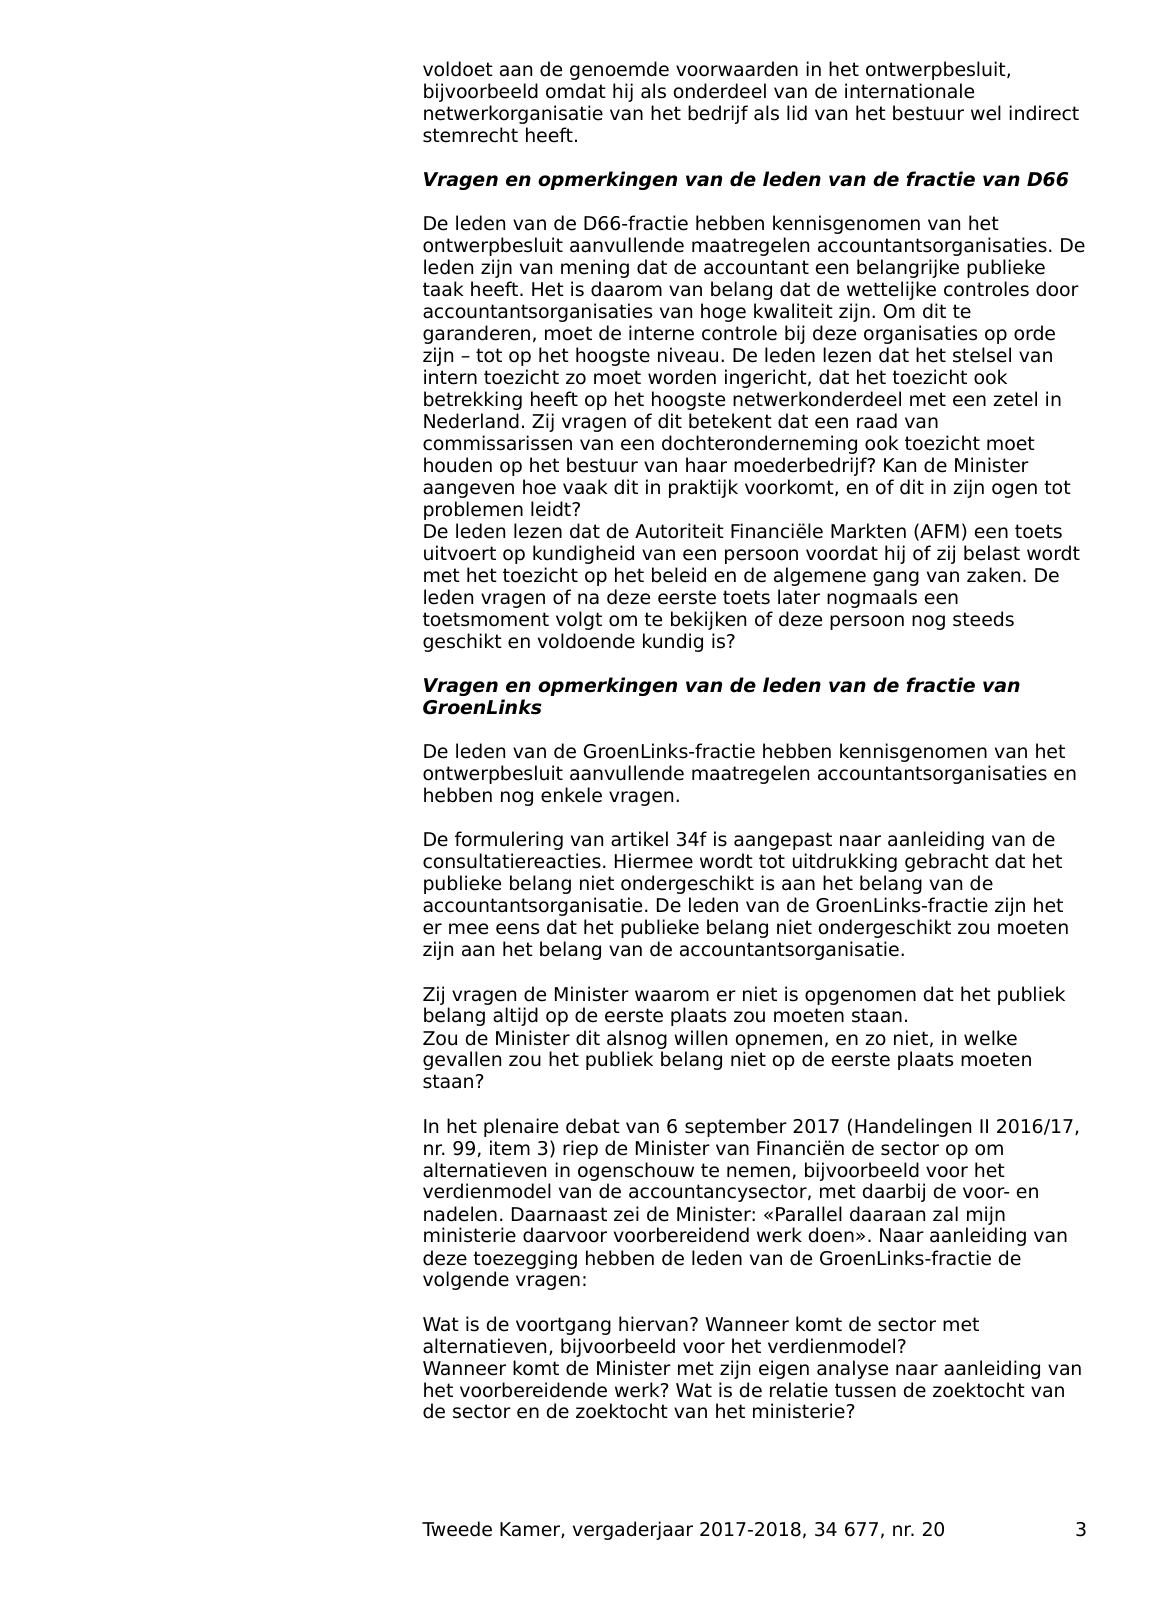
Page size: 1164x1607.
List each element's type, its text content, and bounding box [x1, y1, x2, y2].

text voldoet aan de genoemde voorwaarden in het ontwerpbesluit, bijvoorbeeld omdat hij als onderdeel van de internationale netwerkorganisatie van het bedrijf als lid van het bestuur wel indirect stemrecht heeft. [422, 59, 1087, 147]
text In het plenaire debat van 6 september 2017 (Handelingen II 2016/17, nr. 99, item 3) riep de Minister van Financiën de sector op om alternatieven in ogenschouw te nemen, bijvoorbeeld voor het verdienmodel van de accountancysector, met daarbij de voor- en nadelen. Daarnaast zei de Minister: «Parallel daaraan zal mijn ministerie daarvoor voorbereidend werk doen». Naar aanleiding van deze toezegging hebben de leden van de GroenLinks-fractie de volgende vragen: [422, 1116, 1087, 1291]
text Wat is de voortgang hiervan? Wanneer komt de sector met alternatieven, bijvoorbeeld voor het verdienmodel? [422, 1313, 1087, 1357]
text Wanneer komt de Minister met zijn eigen analyse naar aanleiding van het voorbereidende werk? Wat is de relatie tussen de zoektocht van de sector en de zoektocht van het ministerie? [422, 1357, 1087, 1423]
text De leden van de GroenLinks-fractie hebben kennisgenomen van het ontwerpbesluit aanvullende maatregelen accountantsorganisaties en hebben nog enkele vragen. [422, 741, 1087, 807]
text De formulering van artikel 34f is aangepast naar aanleiding van de consultatiereacties. Hiermee wordt tot uitdrukking gebracht dat het publieke belang niet ondergeschikt is aan het belang van de accountantsorganisatie. De leden van de GroenLinks-fractie zijn het er mee eens dat het publieke belang niet ondergeschikt zou moeten zijn aan het belang van de accountantsorganisatie. [422, 829, 1087, 961]
text Zou de Minister dit alsnog willen opnemen, en zo niet, in welke gevallen zou het publiek belang niet op de eerste plaats moeten staan? [422, 1027, 1087, 1093]
text De leden lezen dat de Autoriteit Financiële Markten (AFM) een toets uitvoert op kundigheid van een persoon voordat hij of zij belast wordt met het toezicht op het beleid en de algemene gang van zaken. De leden vragen of na deze eerste toets later nogmaals een toetsmoment volgt om te bekijken of deze persoon nog steeds geschikt en voldoende kundig is? [422, 521, 1087, 653]
text De leden van de D66-fractie hebben kennisgenomen van het ontwerpbesluit aanvullende maatregelen accountantsorganisaties. De leden zijn van mening dat de accountant een belangrijke publieke taak heeft. Het is daarom van belang dat de wettelijke controles door accountantsorganisaties van hoge kwaliteit zijn. Om dit te garanderen, moet de interne controle bij deze organisaties op orde zijn – tot op het hoogste niveau. De leden lezen dat het stelsel van intern toezicht zo moet worden ingericht, dat het toezicht ook betrekking heeft op het hoogste netwerkonderdeel met een zetel in Nederland. Zij vragen of dit betekent dat een raad van commissarissen van een dochteronderneming ook toezicht moet houden op het bestuur van haar moederbedrijf? Kan de Minister aangeven hoe vaak dit in praktijk voorkomt, en of dit in zijn ogen tot problemen leidt? [422, 213, 1087, 521]
subtitle Vragen en opmerkingen van de leden van de fractie van D66 [422, 169, 1087, 191]
subtitle Vragen en opmerkingen van de leden van de fractie van GroenLinks [422, 675, 1087, 719]
text Zij vragen de Minister waarom er niet is opgenomen dat het publiek belang altijd op de eerste plaats zou moeten staan. [422, 983, 1087, 1027]
